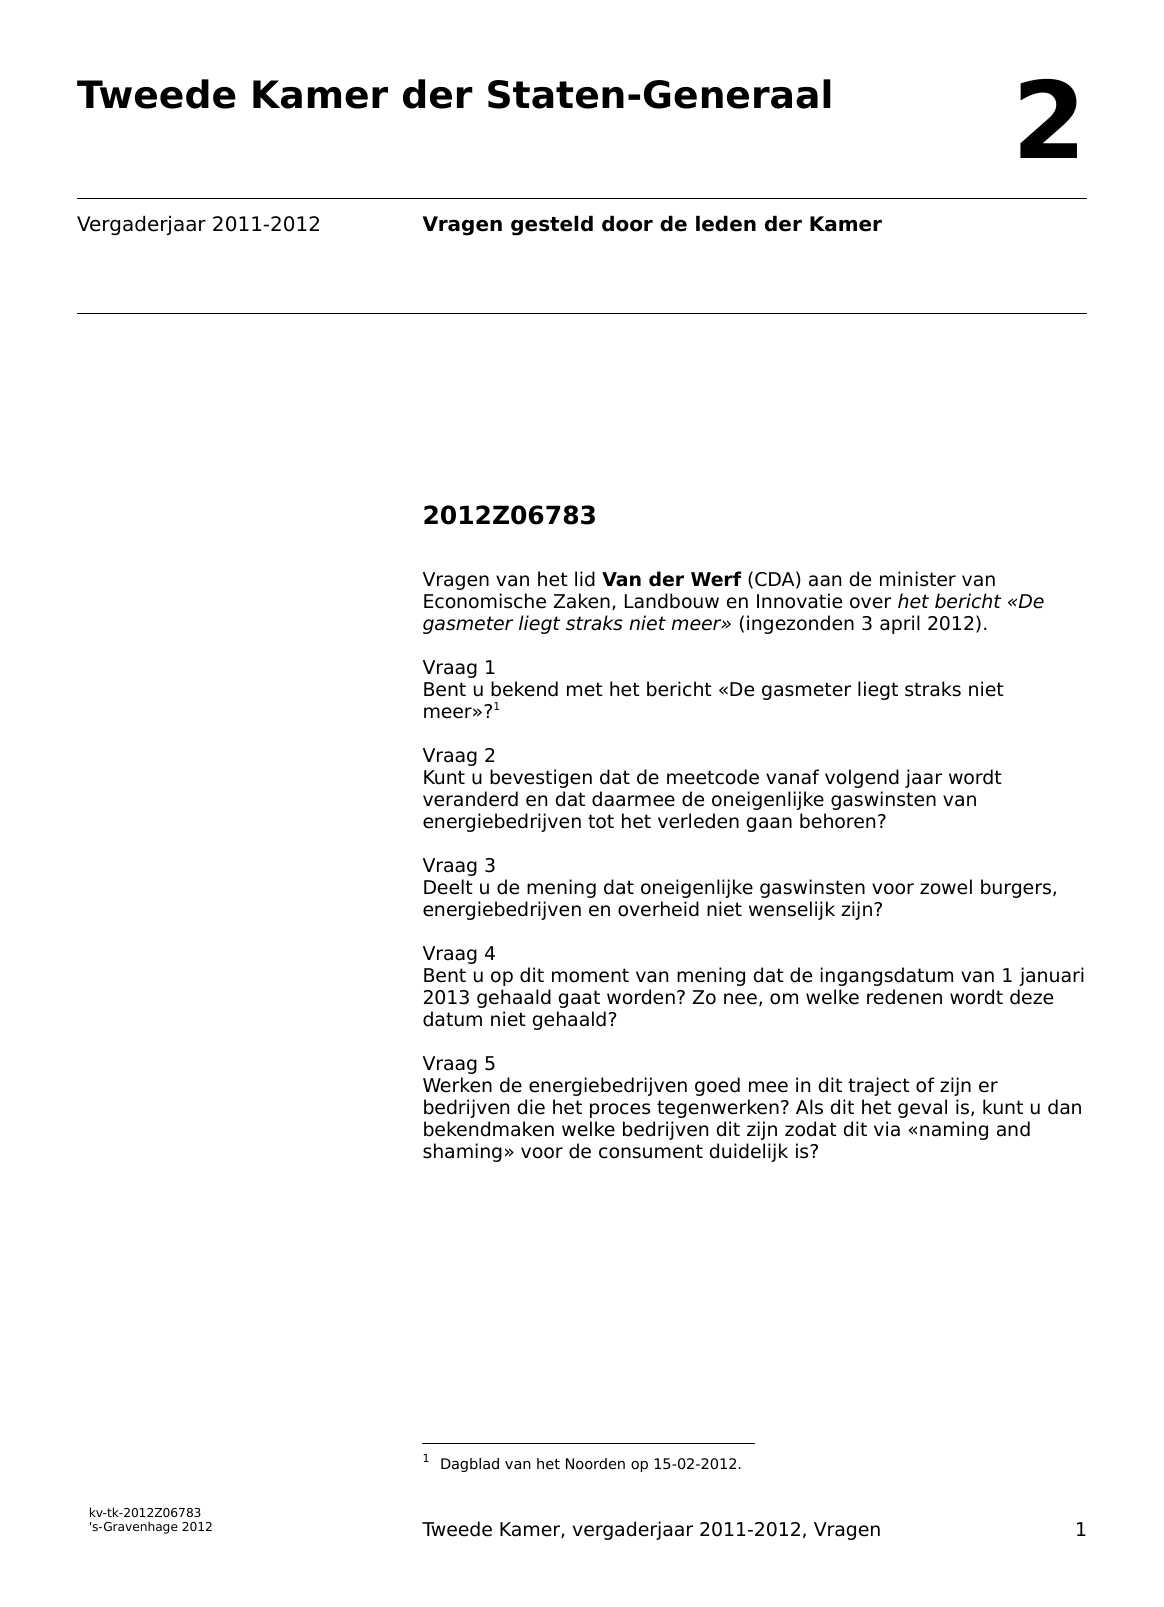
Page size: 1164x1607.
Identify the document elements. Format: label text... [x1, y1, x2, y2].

text Bent u bekend met het bericht «De gasmeter liegt straks niet meer»? [422, 679, 1087, 723]
text Bent u op dit moment van mening dat de ingangsdatum van 1 januari 2013 gehaald gaat worden? Zo nee, om welke redenen wordt deze datum niet gehaald? [422, 965, 1087, 1031]
table_header Tweede Kamer der Staten-Generaal [77, 59, 886, 198]
text Vraag 4 [422, 943, 1087, 965]
text Werken de energiebedrijven goed mee in dit traject of zijn er bedrijven die het proces tegenwerken? Als dit het geval is, kunt u dan bekendmaken welke bedrijven dit zijn zodat dit via «naming and shaming» voor de consument duidelijk is? [422, 1075, 1087, 1163]
text Vraag 2 [422, 745, 1087, 767]
text kv-tk-2012Z06783 [88, 1506, 323, 1520]
text Vraag 3 [422, 855, 1087, 877]
text Deelt u de mening dat oneigenlijke gaswinsten voor zowel burgers, energiebedrijven en overheid niet wenselijk zijn? [422, 877, 1087, 921]
text 2012Z06783 [422, 501, 1087, 531]
text Vragen van het lid Van der Werf (CDA) aan de minister van Economische Zaken, Landbouw en Innovatie over het bericht «De gasmeter liegt straks niet meer» (ingezonden 3 april 2012). [422, 569, 1087, 635]
text Dagblad van het Noorden op 15-02-2012. [422, 1452, 1087, 1474]
text Kunt u bevestigen dat de meetcode vanaf volgend jaar wordt veranderd en dat daarmee de oneigenlijke gaswinsten van energiebedrijven tot het verleden gaan behoren? [422, 767, 1087, 833]
text 's-Gravenhage 2012 [88, 1520, 323, 1534]
text Vraag 5 [422, 1053, 1087, 1075]
text Vraag 1 [422, 657, 1087, 679]
table_header 2 [886, 59, 1087, 198]
table_cell Vergaderjaar 2011-2012 [77, 199, 422, 313]
table_cell Vragen gesteld door de leden der Kamer [422, 199, 1087, 313]
